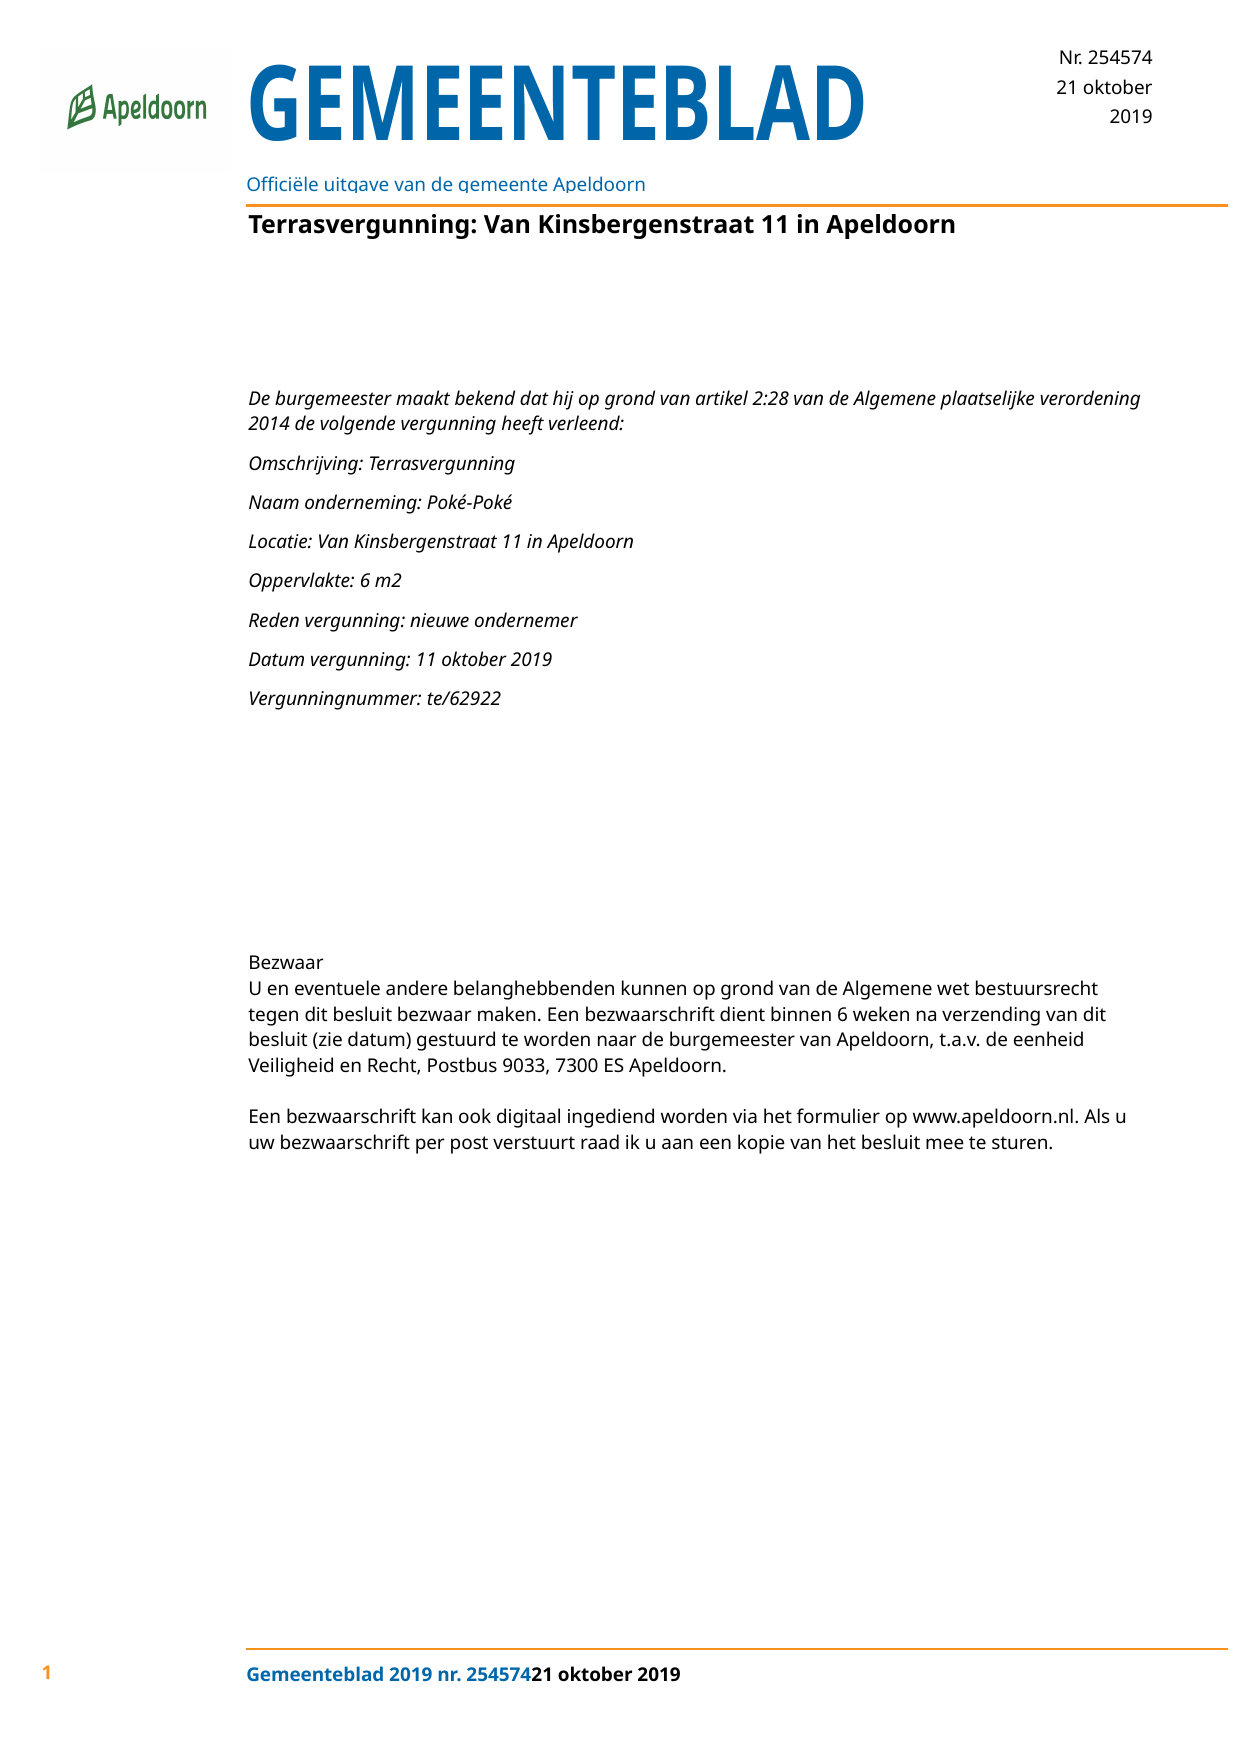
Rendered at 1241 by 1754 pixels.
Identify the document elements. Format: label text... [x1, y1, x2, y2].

text Locatie: Van Kinsbergenstraat 11 in Apeldoorn [248, 528, 1152, 554]
text Datum vergunning: 11 oktober 2019 [248, 646, 1152, 672]
text Terrasvergunning: Van Kinsbergenstraat 11 in Apeldoorn [248, 207, 1152, 241]
text Vergunningnummer: te/62922 [248, 685, 1152, 711]
text Bezwaar [248, 949, 1152, 975]
text Omschrijving: Terrasvergunning [248, 450, 1152, 475]
text De burgemeester maakt bekend dat hij op grond van artikel 2:28 van de Algemene plaatselijke verordening 2014 de volgende vergunning heeft verleend: [248, 385, 1152, 436]
text U en eventuele andere belanghebbenden kunnen op grond van de Algemene wet bestuursrecht tegen dit besluit bezwaar maken. Een bezwaarschrift dient binnen 6 weken na verzending van dit besluit (zie datum) gestuurd te worden naar de burgemeester van Apeldoorn, t.a.v. de eenheid Veiligheid en Recht, Postbus 9033, 7300 ES Apeldoorn. [248, 975, 1152, 1078]
picture [41, 47, 231, 172]
text Naam onderneming: Poké-Poké [248, 489, 1152, 515]
text Een bezwaarschrift kan ook digitaal ingediend worden via het formulier op www.apeldoorn.nl. Als u uw bezwaarschrift per post verstuurt raad ik u aan een kopie van het besluit mee te sturen. [248, 1104, 1152, 1155]
text Reden vergunning: nieuwe ondernemer [248, 607, 1152, 632]
text Oppervlakte: 6 m2 [248, 567, 1152, 593]
